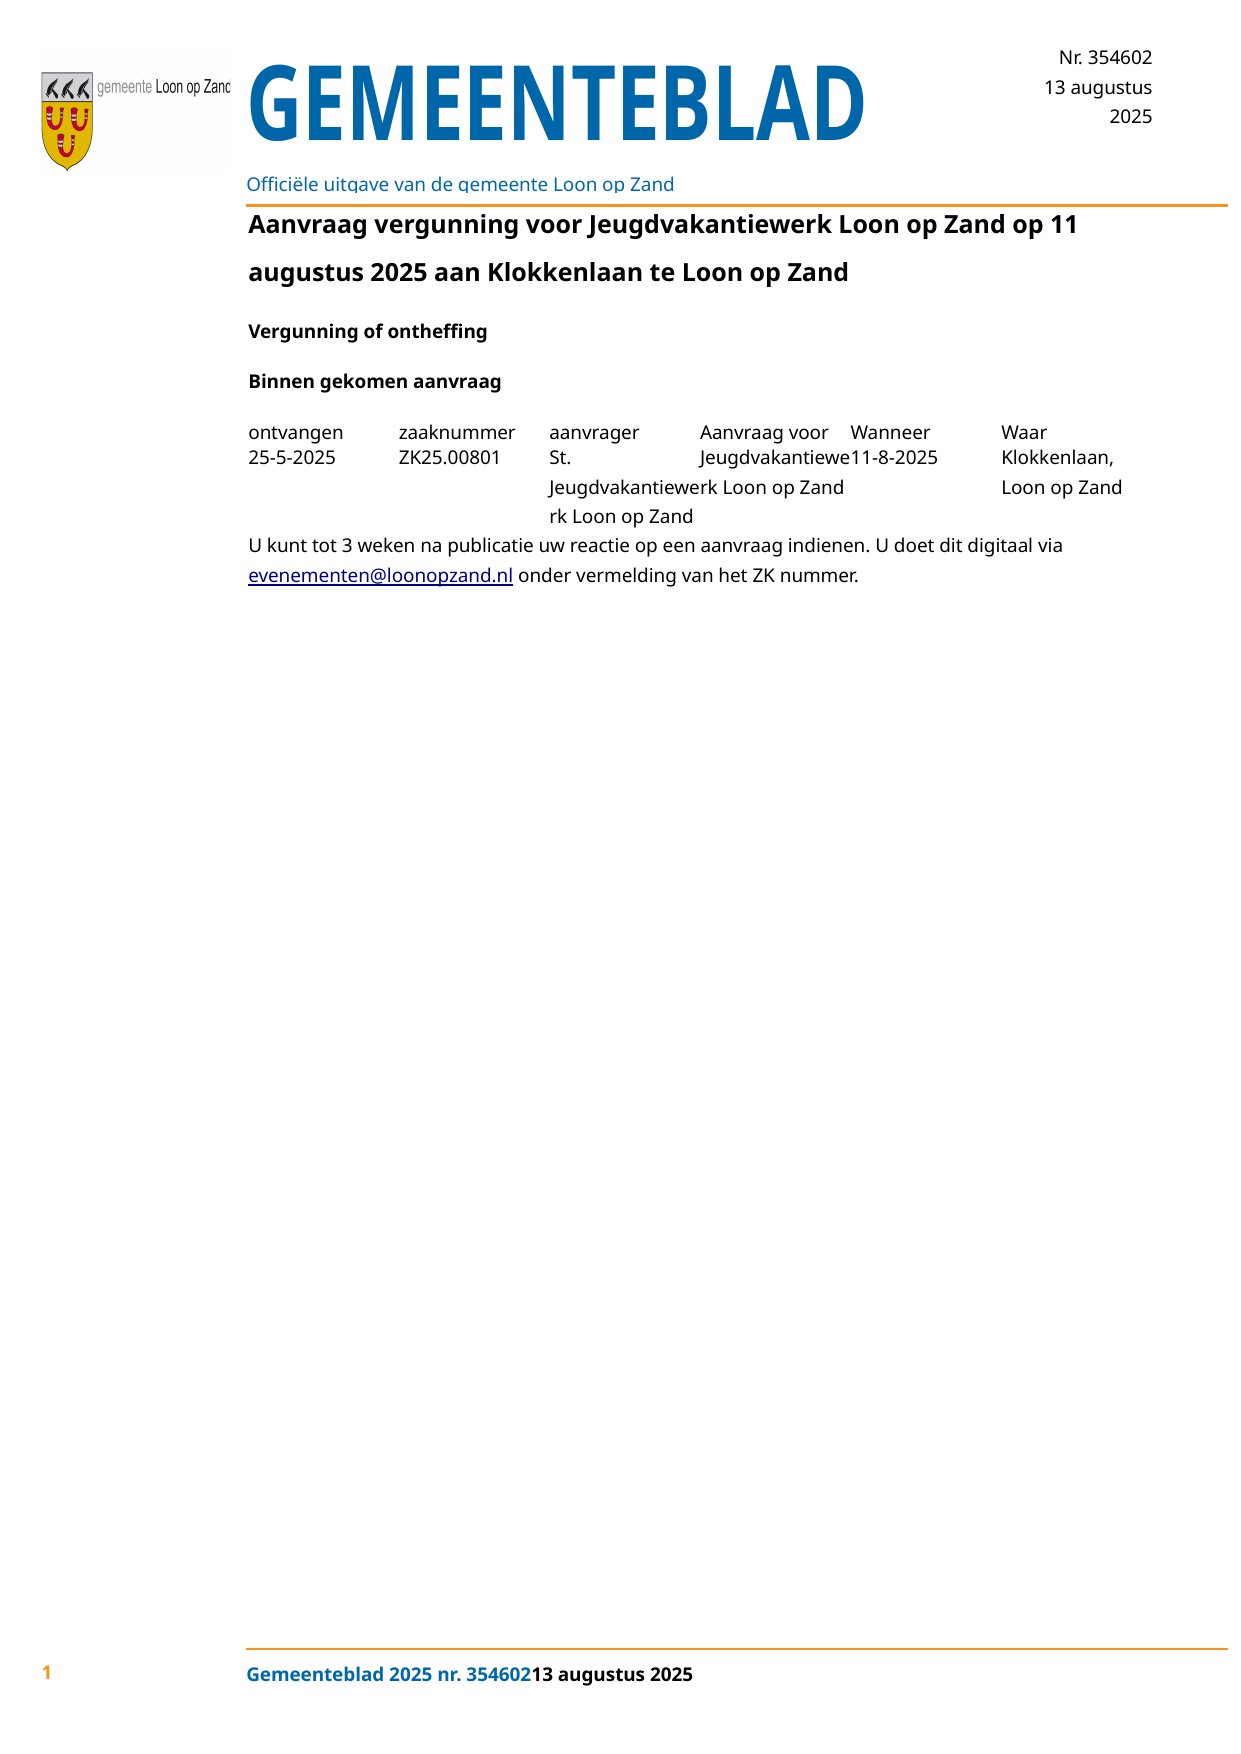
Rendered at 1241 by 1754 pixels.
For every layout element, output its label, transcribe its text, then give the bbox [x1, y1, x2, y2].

table_cell 11-8-2025 [850, 445, 1001, 529]
table_header Wanneer [850, 419, 1001, 444]
text Vergunning of ontheffing [248, 318, 1152, 344]
text U kunt tot 3 weken na publicatie uw reactie op een aanvraag indienen. U doet dit digitaal via evenementen@loonopzand.nl onder vermelding van het ZK nummer. [248, 533, 1152, 588]
table_cell Klokkenlaan, Loon op Zand [1001, 445, 1152, 529]
table_header Waar [1001, 419, 1152, 444]
table_cell St. Jeugdvakantiewerk Loon op Zand [549, 445, 700, 529]
picture [41, 47, 231, 172]
text Binnen gekomen aanvraag [248, 368, 1152, 394]
text Aanvraag vergunning voor Jeugdvakantiewerk Loon op Zand op 11 augustus 2025 aan Klokkenlaan te Loon op Zand [248, 207, 1152, 288]
table_header ontvangen [248, 419, 398, 444]
table_cell 25-5-2025 [248, 445, 398, 529]
table_header Aanvraag voor [700, 419, 850, 444]
table_header aanvrager [549, 419, 700, 444]
table_cell Jeugdvakantiewerk Loon op Zand [700, 445, 850, 529]
table_header zaaknummer [399, 419, 549, 444]
table_cell ZK25.00801 [399, 445, 549, 529]
